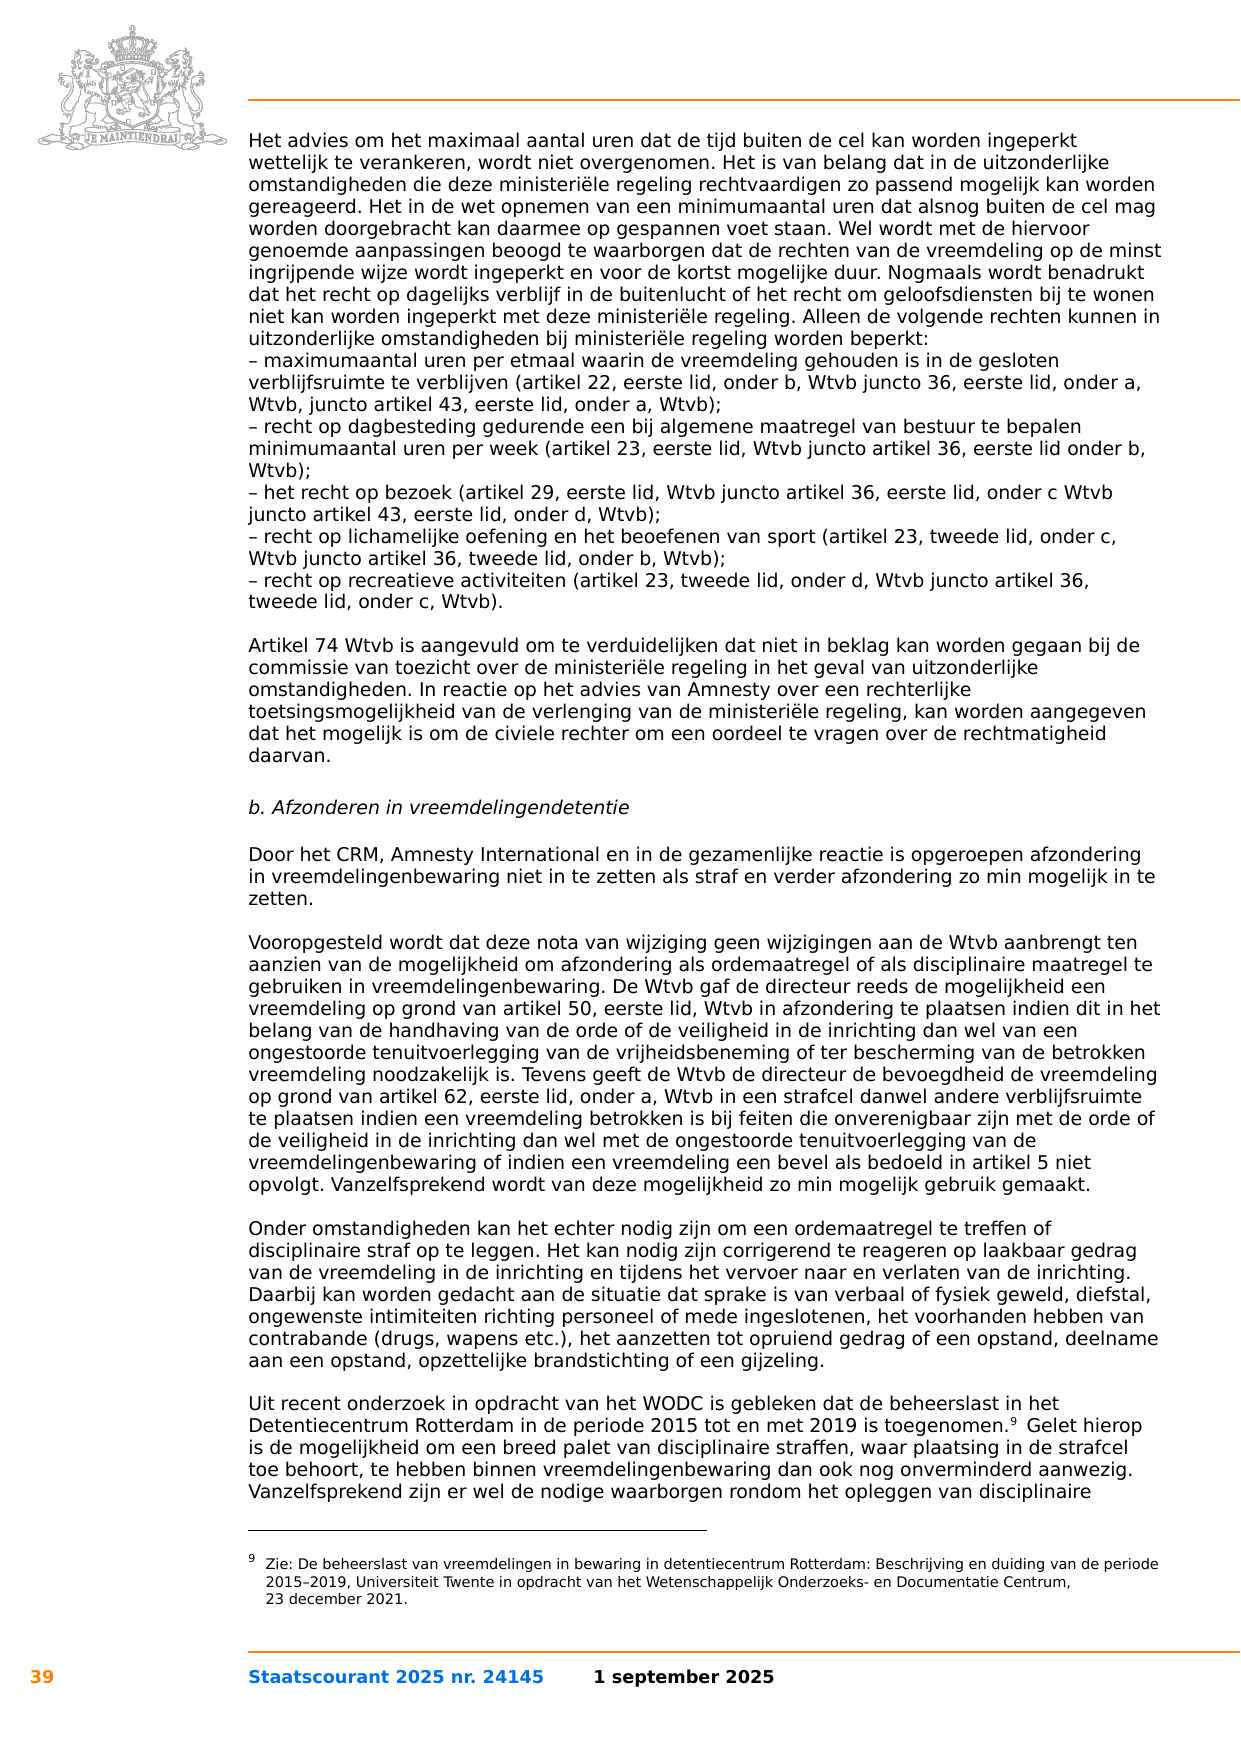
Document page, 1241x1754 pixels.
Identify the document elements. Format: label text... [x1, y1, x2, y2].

text Vooropgesteld wordt dat deze nota van wijziging geen wijzigingen aan de Wtvb aanbrengt ten aanzien van de mogelijkheid om afzondering als ordemaatregel of als disciplinaire maatregel te gebruiken in vreemdelingenbewaring. De Wtvb gaf de directeur reeds de mogelijkheid een vreemdeling op grond van artikel 50, eerste lid, Wtvb in afzondering te plaatsen indien dit in het belang van de handhaving van de orde of de veiligheid in de inrichting dan wel van een ongestoorde tenuitvoerlegging van de vrijheidsbeneming of ter bescherming van de betrokken vreemdeling noodzakelijk is. Tevens geeft de Wtvb de directeur de bevoegdheid de vreemdeling op grond van artikel 62, eerste lid, onder a, Wtvb in een strafcel danwel andere verblijfsruimte te plaatsen indien een vreemdeling betrokken is bij feiten die onverenigbaar zijn met de orde of de veiligheid in de inrichting dan wel met de ongestoorde tenuitvoerlegging van de vreemdelingenbewaring of indien een vreemdeling een bevel als bedoeld in artikel 5 niet opvolgt. Vanzelfsprekend wordt van deze mogelijkheid zo min mogelijk gebruik gemaakt. [248, 932, 1163, 1196]
text – maximumaantal uren per etmaal waarin de vreemdeling gehouden is in de gesloten verblijfsruimte te verblijven (artikel 22, eerste lid, onder b, Wtvb juncto 36, eerste lid, onder a, Wtvb, juncto artikel 43, eerste lid, onder a, Wtvb); [248, 350, 1163, 416]
picture [38, 25, 227, 150]
text – het recht op bezoek (artikel 29, eerste lid, Wtvb juncto artikel 36, eerste lid, onder c Wtvb juncto artikel 43, eerste lid, onder d, Wtvb); [248, 482, 1163, 526]
text Artikel 74 Wtvb is aangevuld om te verduidelijken dat niet in beklag kan worden gegaan bij de commissie van toezicht over de ministeriële regeling in het geval van uitzonderlijke omstandigheden. In reactie op het advies van Amnesty over een rechterlijke toetsingsmogelijkheid van de verlenging van de ministeriële regeling, kan worden aangegeven dat het mogelijk is om de civiele rechter om een oordeel te vragen over de rechtmatigheid daarvan. [248, 635, 1163, 767]
text Uit recent onderzoek in opdracht van het WODC is gebleken dat de beheerslast in het Detentiecentrum Rotterdam in de periode 2015 tot en met 2019 is toegenomen. Gelet hierop is de mogelijkheid om een breed palet van disciplinaire straffen, waar plaatsing in de strafcel toe behoort, te hebben binnen vreemdelingenbewaring dan ook nog onverminderd aanwezig. Vanzelfsprekend zijn er wel de nodige waarborgen rondom het opleggen van disciplinaire [248, 1393, 1163, 1503]
text Door het CRM, Amnesty International en in de gezamenlijke reactie is opgeroepen afzondering in vreemdelingenbewaring niet in te zetten als straf en verder afzondering zo min mogelijk in te zetten. [248, 844, 1163, 910]
subtitle b. Afzonderen in vreemdelingendetentie [248, 797, 1163, 819]
text Onder omstandigheden kan het echter nodig zijn om een ordemaatregel te treffen of disciplinaire straf op te leggen. Het kan nodig zijn corrigerend te reageren op laakbaar gedrag van de vreemdeling in de inrichting en tijdens het vervoer naar en verlaten van de inrichting. Daarbij kan worden gedacht aan de situatie dat sprake is van verbaal of fysiek geweld, diefstal, ongewenste intimiteiten richting personeel of mede ingeslotenen, het voorhanden hebben van contrabande (drugs, wapens etc.), het aanzetten tot opruiend gedrag of een opstand, deelname aan een opstand, opzettelijke brandstichting of een gijzeling. [248, 1218, 1163, 1371]
text – recht op lichamelijke oefening en het beoefenen van sport (artikel 23, tweede lid, onder c, Wtvb juncto artikel 36, tweede lid, onder b, Wtvb); [248, 526, 1163, 569]
text Zie: De beheerslast van vreemdelingen in bewaring in detentiecentrum Rotterdam: Beschrijving en duiding van de periode 2015–2019, Universiteit Twente in opdracht van het Wetenschappelijk Onderzoeks- en Documentatie Centrum, 23 december 2021. [248, 1552, 1163, 1608]
text Het advies om het maximaal aantal uren dat de tijd buiten de cel kan worden ingeperkt wettelijk te verankeren, wordt niet overgenomen. Het is van belang dat in de uitzonderlijke omstandigheden die deze ministeriële regeling rechtvaardigen zo passend mogelijk kan worden gereageerd. Het in de wet opnemen van een minimumaantal uren dat alsnog buiten de cel mag worden doorgebracht kan daarmee op gespannen voet staan. Wel wordt met de hiervoor genoemde aanpassingen beoogd te waarborgen dat de rechten van de vreemdeling op de minst ingrijpende wijze wordt ingeperkt en voor de kortst mogelijke duur. Nogmaals wordt benadrukt dat het recht op dagelijks verblijf in de buitenlucht of het recht om geloofsdiensten bij te wonen niet kan worden ingeperkt met deze ministeriële regeling. Alleen de volgende rechten kunnen in uitzonderlijke omstandigheden bij ministeriële regeling worden beperkt: [248, 130, 1163, 350]
text – recht op recreatieve activiteiten (artikel 23, tweede lid, onder d, Wtvb juncto artikel 36, tweede lid, onder c, Wtvb). [248, 569, 1163, 613]
text – recht op dagbesteding gedurende een bij algemene maatregel van bestuur te bepalen minimumaantal uren per week (artikel 23, eerste lid, Wtvb juncto artikel 36, eerste lid onder b, Wtvb); [248, 416, 1163, 482]
